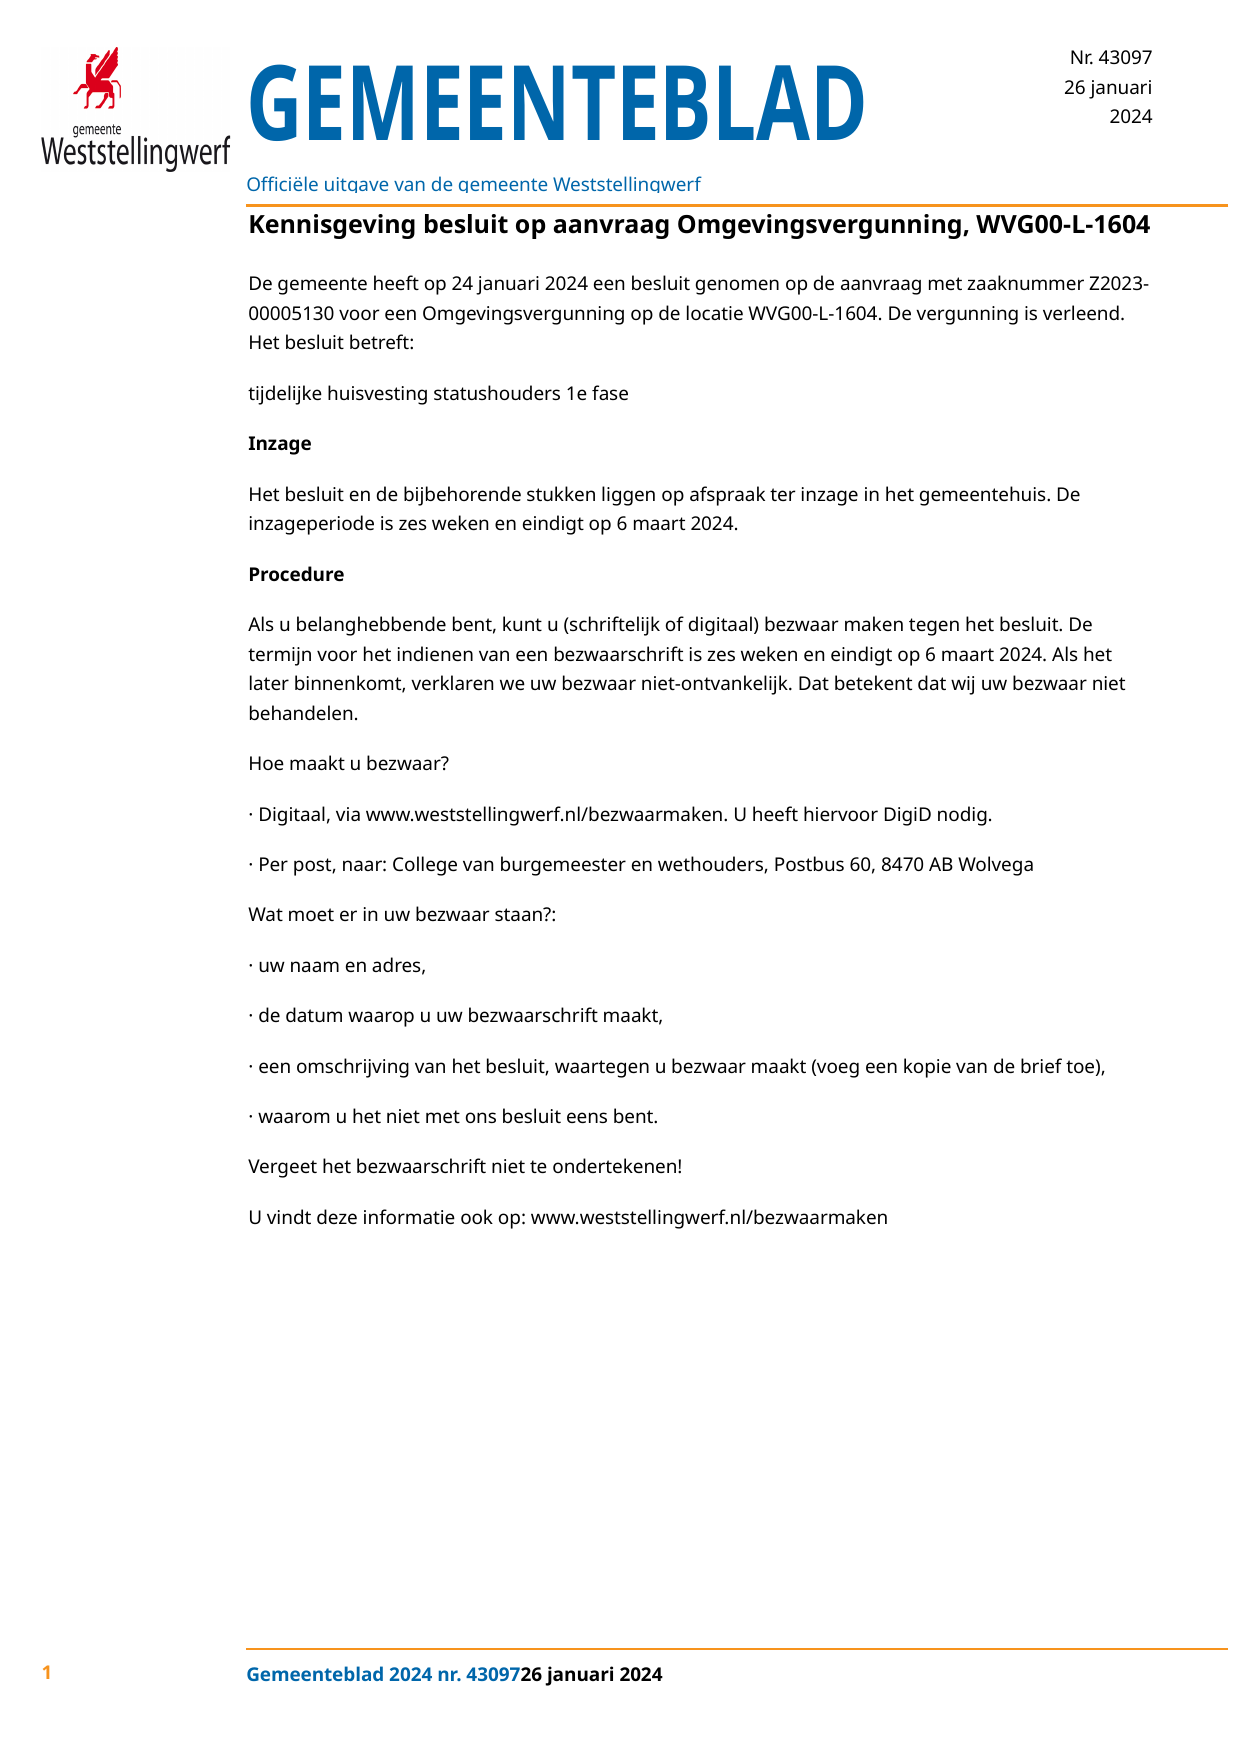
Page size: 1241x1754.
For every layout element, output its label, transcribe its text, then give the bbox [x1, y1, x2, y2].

text Vergeet het bezwaarschrift niet te ondertekenen! [248, 1154, 1152, 1179]
text Het besluit en de bijbehorende stukken liggen op afspraak ter inzage in het gemeentehuis. De inzageperiode is zes weken en eindigt op 6 maart 2024. [248, 481, 1152, 536]
text U vindt deze informatie ook op: www.weststellingwerf.nl/bezwaarmaken [248, 1204, 1152, 1230]
text Wat moet er in uw bezwaar staan?: [248, 902, 1152, 927]
text · een omschrijving van het besluit, waartegen u bezwaar maakt (voeg een kopie van de brief toe), [248, 1053, 1152, 1078]
text · uw naam en adres, [248, 952, 1152, 978]
text · waarom u het niet met ons besluit eens bent. [248, 1103, 1152, 1129]
text Als u belanghebbende bent, kunt u (schriftelijk of digitaal) bezwaar maken tegen het besluit. De termijn voor het indienen van een bezwaarschrift is zes weken en eindigt op 6 maart 2024. Als het later binnenkomt, verklaren we uw bezwaar niet-ontvankelijk. Dat betekent dat wij uw bezwaar niet behandelen. [248, 611, 1152, 726]
text · Digitaal, via www.weststellingwerf.nl/bezwaarmaken. U heeft hiervoor DigiD nodig. [248, 801, 1152, 826]
text Hoe maakt u bezwaar? [248, 750, 1152, 776]
text tijdelijke huisvesting statushouders 1e fase [248, 380, 1152, 406]
text · Per post, naar: College van burgemeester en wethouders, Postbus 60, 8470 AB Wolvega [248, 851, 1152, 877]
text Kennisgeving besluit op aanvraag Omgevingsvergunning, WVG00-L-1604 [248, 207, 1152, 241]
picture [41, 47, 231, 172]
text Inzage [248, 430, 1152, 456]
text · de datum waarop u uw bezwaarschrift maakt, [248, 1002, 1152, 1028]
text De gemeente heeft op 24 januari 2024 een besluit genomen op de aanvraag met zaaknummer Z2023-00005130 voor een Omgevingsvergunning op de locatie WVG00-L-1604. De vergunning is verleend. Het besluit betreft: [248, 270, 1152, 355]
text Procedure [248, 561, 1152, 586]
